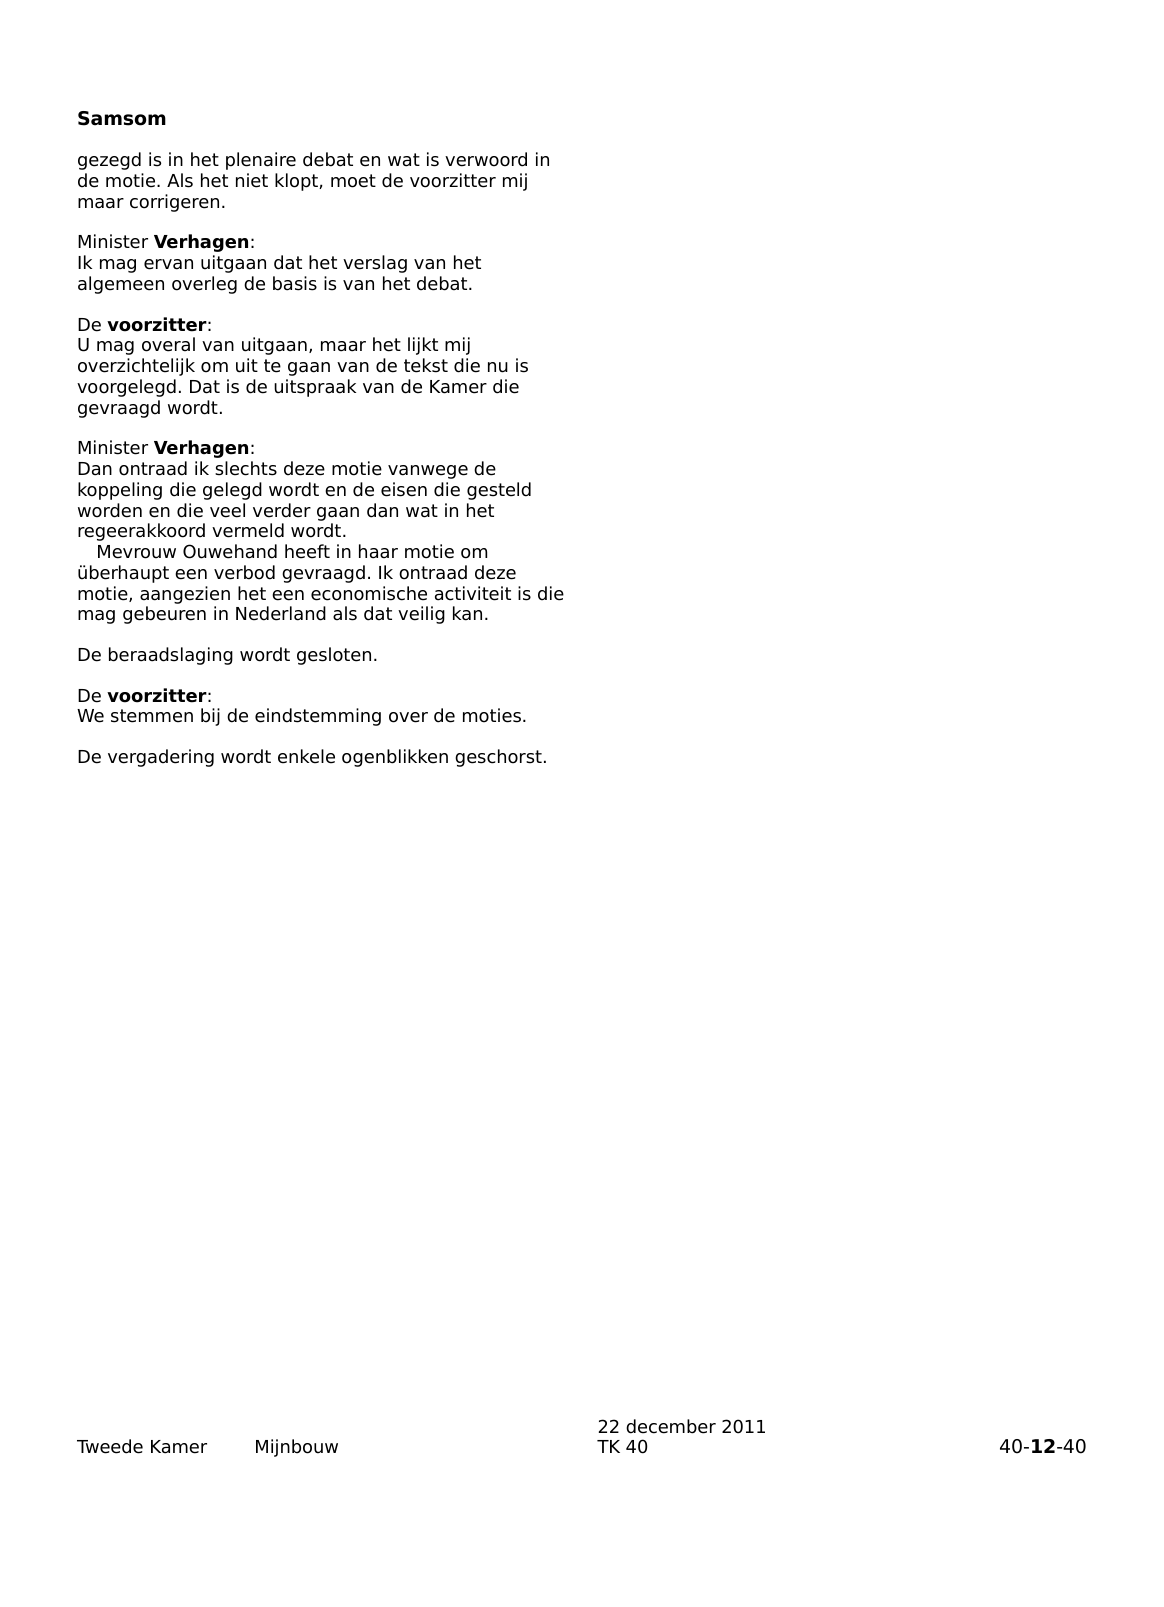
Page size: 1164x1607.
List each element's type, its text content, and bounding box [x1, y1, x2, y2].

text gezegd is in het plenaire debat en wat is verwoord in de motie. Als het niet klopt, moet de voorzitter mij maar corrigeren. [77, 150, 567, 212]
text Minister Verhagen: [77, 232, 567, 253]
text De beraadslaging wordt gesloten. [77, 645, 567, 666]
text Mevrouw Ouwehand heeft in haar motie om überhaupt een verbod gevraagd. Ik ontraad deze motie, aangezien het een economische activiteit is die mag gebeuren in Nederland als dat veilig kan. [77, 542, 567, 625]
text Dan ontraad ik slechts deze motie vanwege de koppeling die gelegd wordt en de eisen die gesteld worden en die veel verder gaan dan wat in het regeerakkoord vermeld wordt. [77, 459, 567, 542]
text De voorzitter: [77, 686, 567, 706]
text U mag overal van uitgaan, maar het lijkt mij overzichtelijk om uit te gaan van de tekst die nu is voorgelegd. Dat is de uitspraak van de Kamer die gevraagd wordt. [77, 335, 567, 418]
text Ik mag ervan uitgaan dat het verslag van het algemeen overleg de basis is van het debat. [77, 253, 567, 294]
text De voorzitter: [77, 314, 567, 335]
text We stemmen bij de eindstemming over de moties. [77, 706, 567, 727]
text Minister Verhagen: [77, 438, 567, 459]
text De vergadering wordt enkele ogenblikken geschorst. [77, 747, 567, 768]
